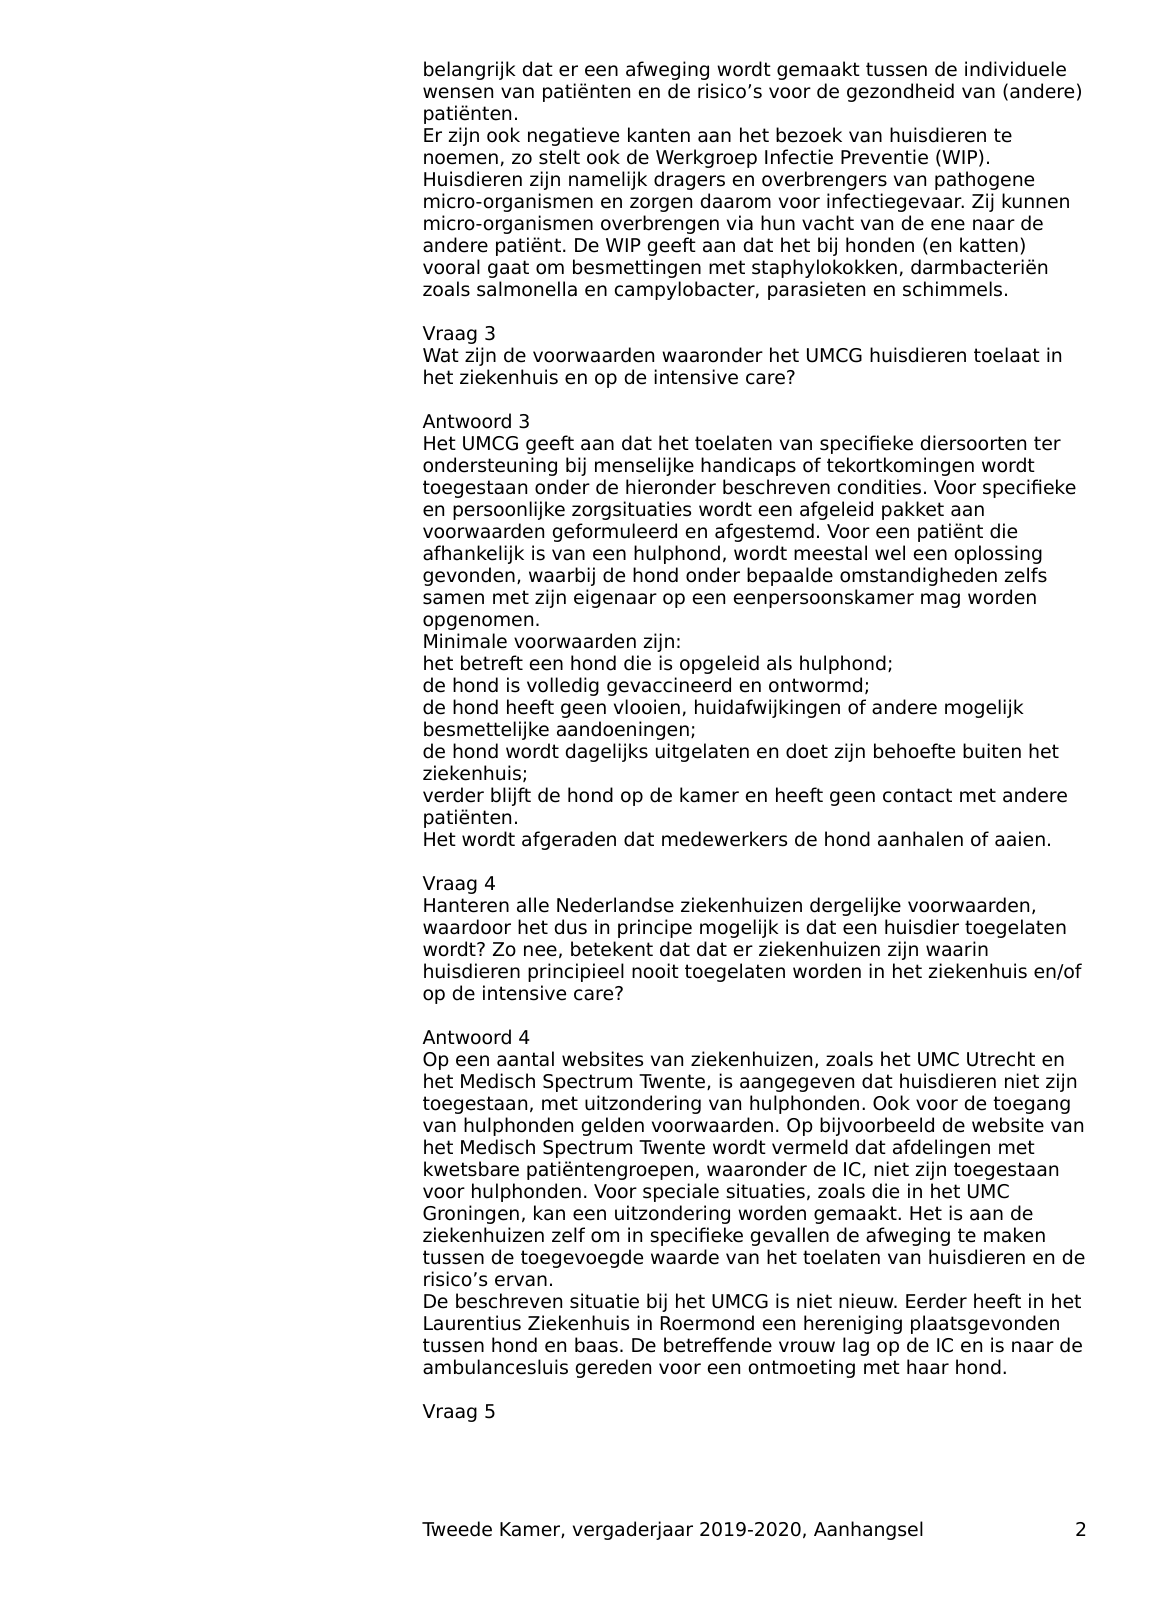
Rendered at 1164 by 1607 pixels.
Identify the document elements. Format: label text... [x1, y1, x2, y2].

text Vraag 5 [422, 1401, 1087, 1423]
text De beschreven situatie bij het UMCG is niet nieuw. Eerder heeft in het Laurentius Ziekenhuis in Roermond een hereniging plaatsgevonden tussen hond en baas. De betreffende vrouw lag op de IC en is naar de ambulancesluis gereden voor een ontmoeting met haar hond. [422, 1291, 1087, 1379]
text Antwoord 3 [422, 411, 1087, 433]
text belangrijk dat er een afweging wordt gemaakt tussen de individuele wensen van patiënten en de risico’s voor de gezondheid van (andere) patiënten. [422, 59, 1087, 125]
text verder blijft de hond op de kamer en heeft geen contact met andere patiënten. [422, 785, 1087, 829]
text Het UMCG geeft aan dat het toelaten van specifieke diersoorten ter ondersteuning bij menselijke handicaps of tekortkomingen wordt toegestaan onder de hieronder beschreven condities. Voor specifieke en persoonlijke zorgsituaties wordt een afgeleid pakket aan voorwaarden geformuleerd en afgestemd. Voor een patiënt die afhankelijk is van een hulphond, wordt meestal wel een oplossing gevonden, waarbij de hond onder bepaalde omstandigheden zelfs samen met zijn eigenaar op een eenpersoonskamer mag worden opgenomen. [422, 433, 1087, 631]
text Hanteren alle Nederlandse ziekenhuizen dergelijke voorwaarden, waardoor het dus in principe mogelijk is dat een huisdier toegelaten wordt? Zo nee, betekent dat dat er ziekenhuizen zijn waarin huisdieren principieel nooit toegelaten worden in het ziekenhuis en/of op de intensive care? [422, 895, 1087, 1005]
text Wat zijn de voorwaarden waaronder het UMCG huisdieren toelaat in het ziekenhuis en op de intensive care? [422, 345, 1087, 389]
text de hond wordt dagelijks uitgelaten en doet zijn behoefte buiten het ziekenhuis; [422, 741, 1087, 785]
text Minimale voorwaarden zijn: [422, 631, 1087, 653]
text de hond is volledig gevaccineerd en ontwormd; [422, 675, 1087, 697]
text de hond heeft geen vlooien, huidafwijkingen of andere mogelijk besmettelijke aandoeningen; [422, 697, 1087, 741]
text Er zijn ook negatieve kanten aan het bezoek van huisdieren te noemen, zo stelt ook de Werkgroep Infectie Preventie (WIP). Huisdieren zijn namelijk dragers en overbrengers van pathogene micro-organismen en zorgen daarom voor infectiegevaar. Zij kunnen micro-organismen overbrengen via hun vacht van de ene naar de andere patiënt. De WIP geeft aan dat het bij honden (en katten) vooral gaat om besmettingen met staphylokokken, darmbacteriën zoals salmonella en campylobacter, parasieten en schimmels. [422, 125, 1087, 301]
text Het wordt afgeraden dat medewerkers de hond aanhalen of aaien. [422, 829, 1087, 851]
text het betreft een hond die is opgeleid als hulphond; [422, 653, 1087, 675]
text Vraag 4 [422, 873, 1087, 895]
text Vraag 3 [422, 323, 1087, 345]
text Antwoord 4 [422, 1027, 1087, 1049]
text Op een aantal websites van ziekenhuizen, zoals het UMC Utrecht en het Medisch Spectrum Twente, is aangegeven dat huisdieren niet zijn toegestaan, met uitzondering van hulphonden. Ook voor de toegang van hulphonden gelden voorwaarden. Op bijvoorbeeld de website van het Medisch Spectrum Twente wordt vermeld dat afdelingen met kwetsbare patiëntengroepen, waaronder de IC, niet zijn toegestaan voor hulphonden. Voor speciale situaties, zoals die in het UMC Groningen, kan een uitzondering worden gemaakt. Het is aan de ziekenhuizen zelf om in specifieke gevallen de afweging te maken tussen de toegevoegde waarde van het toelaten van huisdieren en de risico’s ervan. [422, 1049, 1087, 1291]
